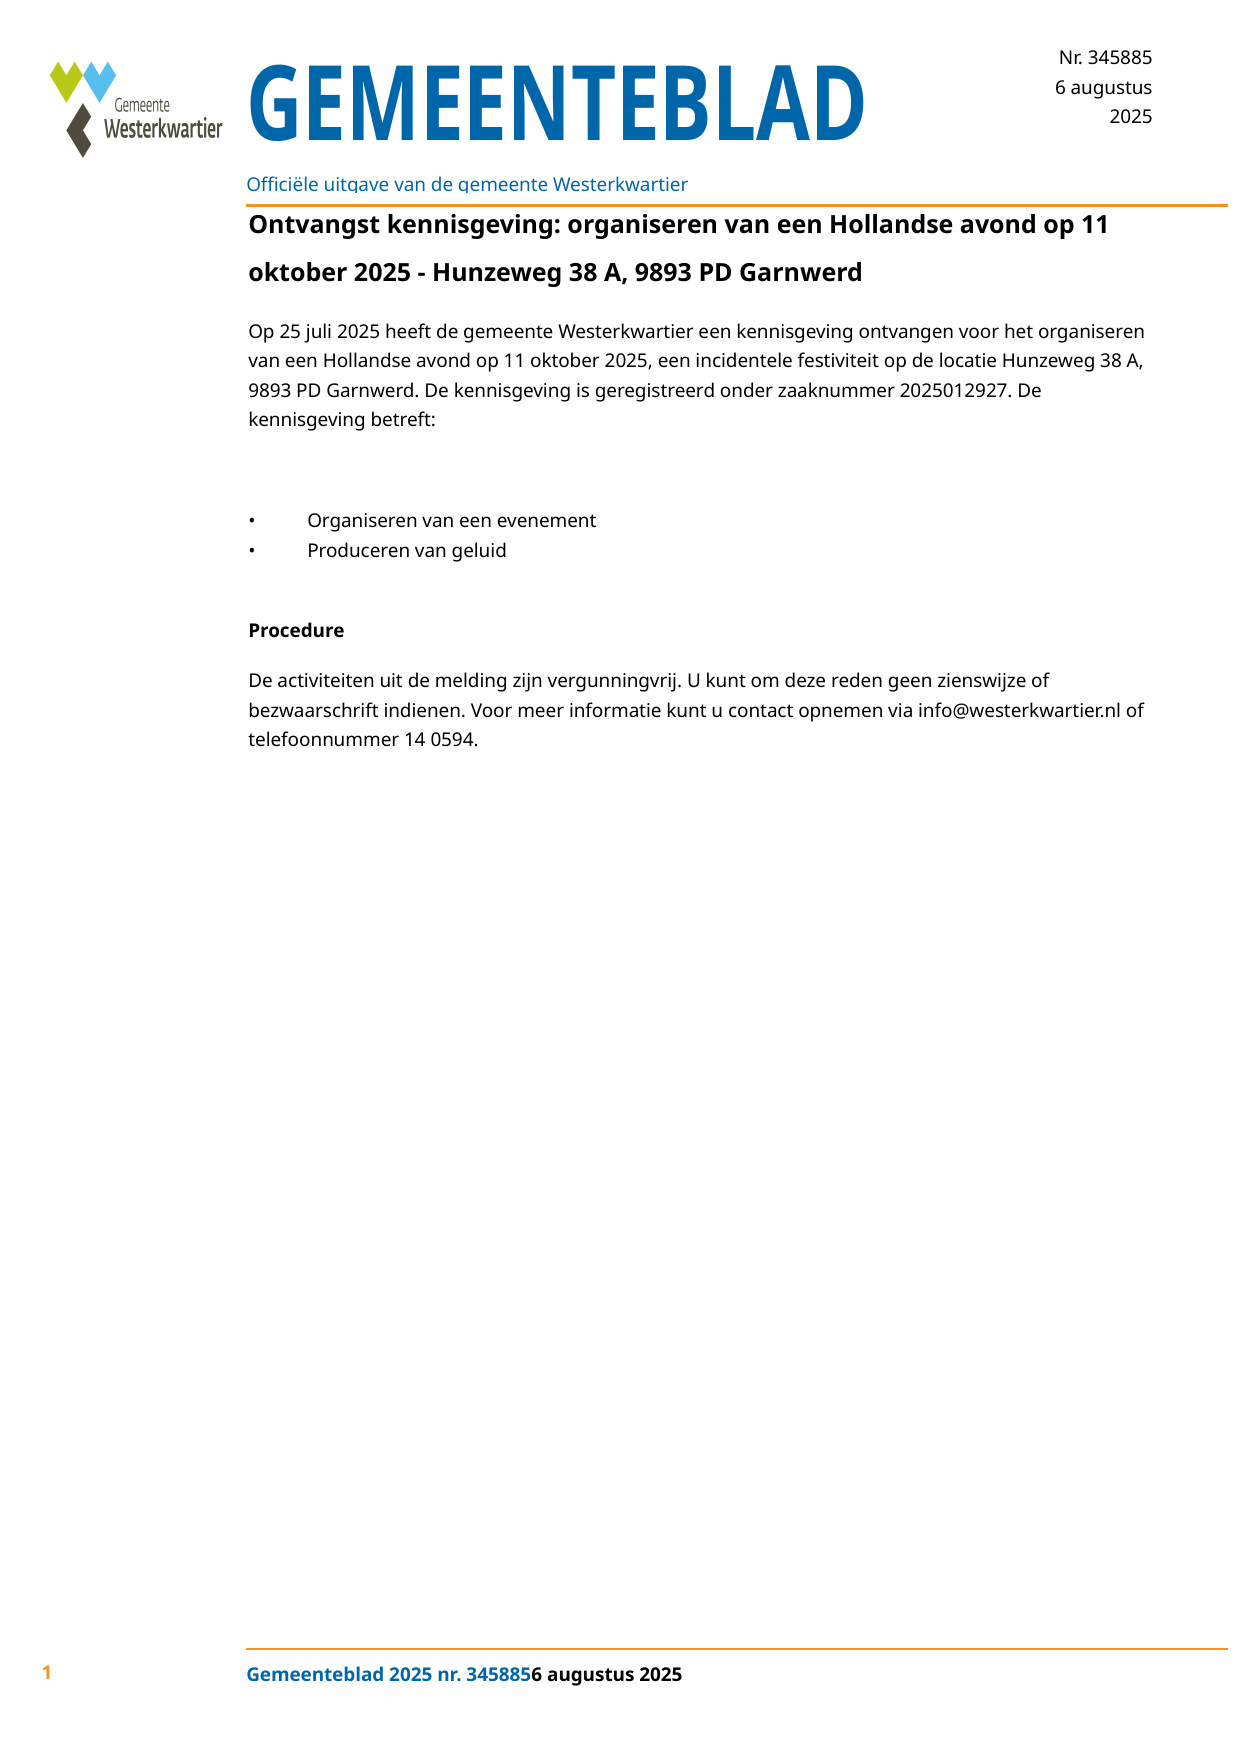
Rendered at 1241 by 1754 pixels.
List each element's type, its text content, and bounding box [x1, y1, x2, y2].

list Organiseren van een evenement [248, 507, 1152, 533]
picture [41, 47, 231, 172]
text De activiteiten uit de melding zijn vergunningvrij. U kunt om deze reden geen zienswijze of bezwaarschrift indienen. Voor meer informatie kunt u contact opnemen via info@westerkwartier.nl of telefoonnummer 14 0594. [248, 667, 1152, 752]
list Produceren van geluid [248, 537, 1152, 563]
text Op 25 juli 2025 heeft de gemeente Westerkwartier een kennisgeving ontvangen voor het organiseren van een Hollandse avond op 11 oktober 2025, een incidentele festiviteit op de locatie Hunzeweg 38 A, 9893 PD Garnwerd. De kennisgeving is geregistreerd onder zaaknummer 2025012927. De kennisgeving betreft: [248, 318, 1152, 432]
text Ontvangst kennisgeving: organiseren van een Hollandse avond op 11 oktober 2025 - Hunzeweg 38 A, 9893 PD Garnwerd [248, 207, 1152, 288]
text Procedure [248, 617, 1152, 643]
